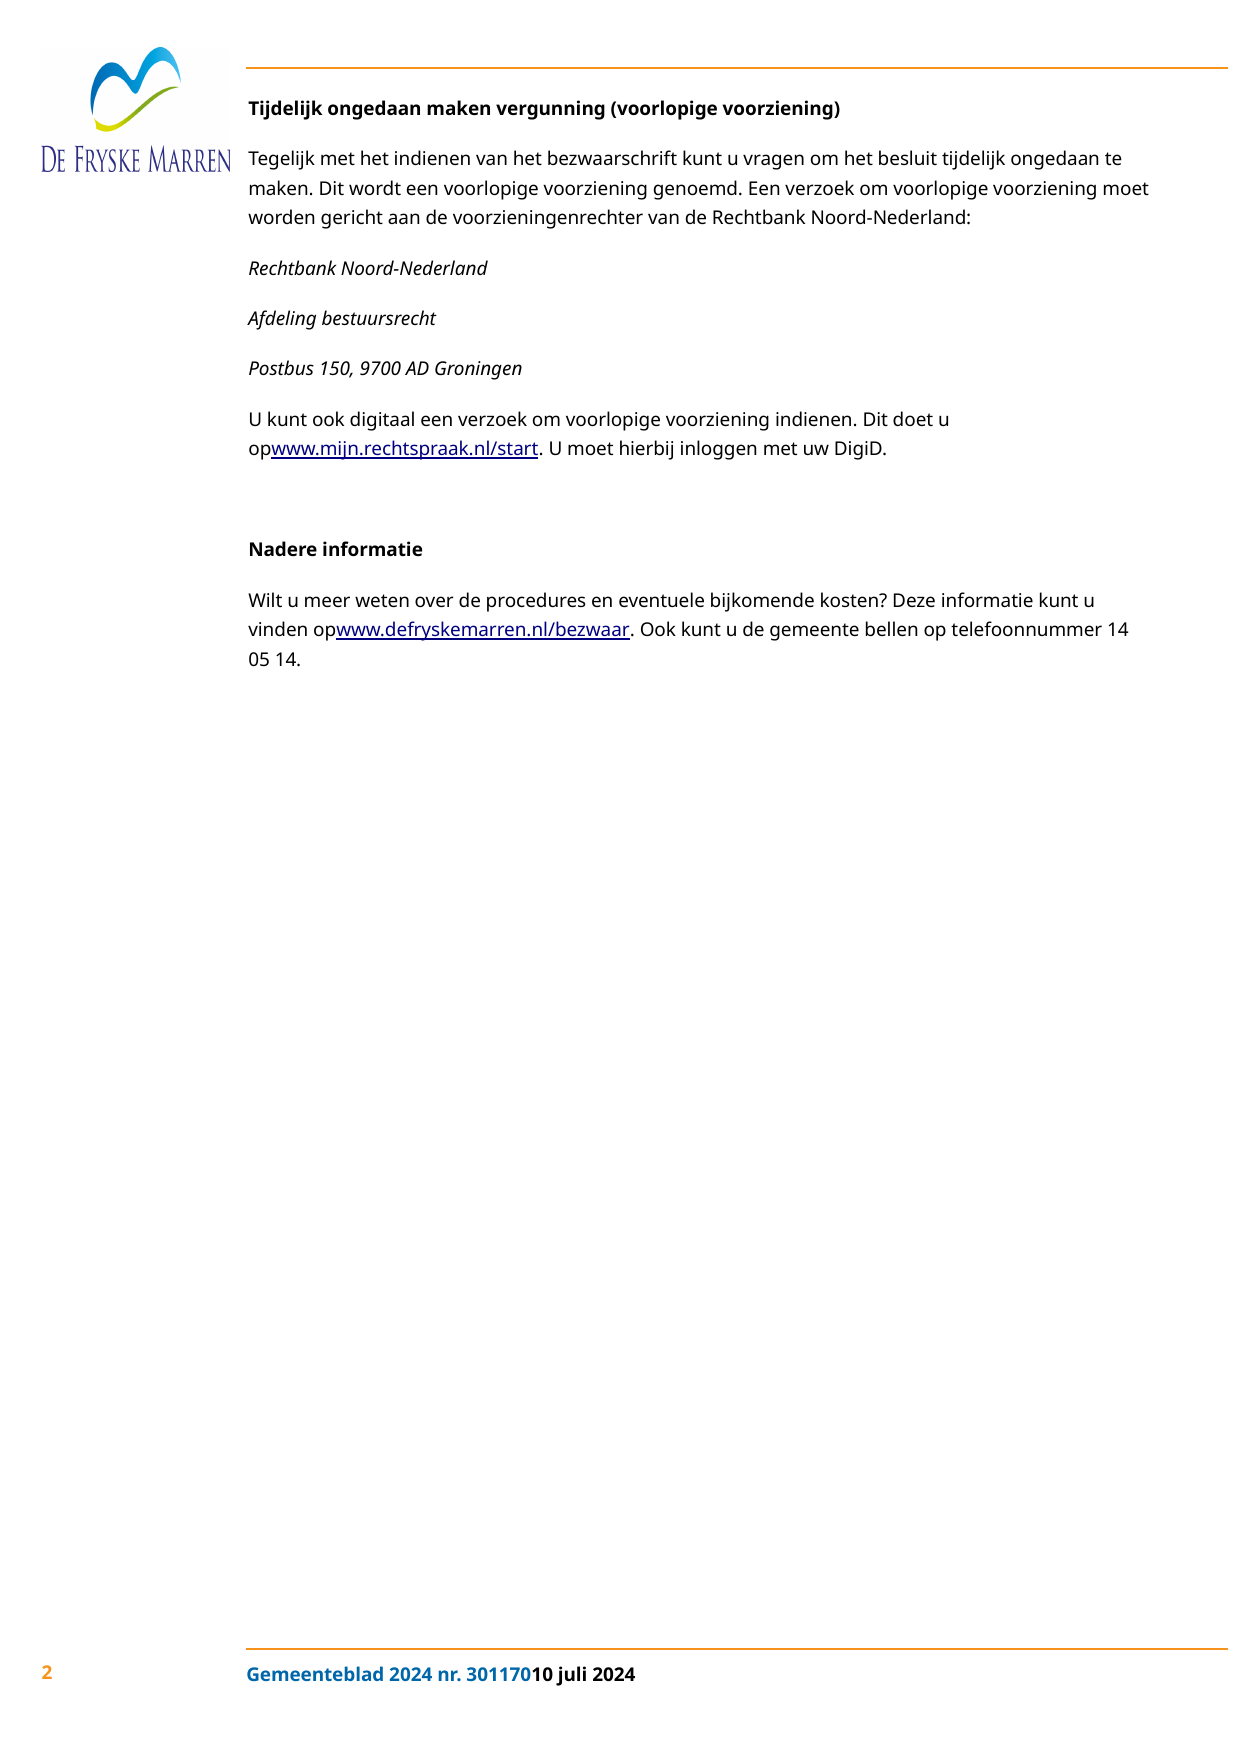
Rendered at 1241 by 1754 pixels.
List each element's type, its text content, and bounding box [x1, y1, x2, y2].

text Afdeling bestuursrecht [248, 305, 1152, 331]
text Rechtbank Noord-Nederland [248, 255, 1152, 281]
text Nadere informatie [248, 536, 1152, 562]
text Wilt u meer weten over de procedures en eventuele bijkomende kosten? Deze informatie kunt u vinden opwww.defryskemarren.nl/bezwaar. Ook kunt u de gemeente bellen op telefoonnummer 14 05 14. [248, 587, 1152, 672]
text U kunt ook digitaal een verzoek om voorlopige voorziening indienen. Dit doet u opwww.mijn.rechtspraak.nl/start. U moet hierbij inloggen met uw DigiD. [248, 406, 1152, 461]
text Tijdelijk ongedaan maken vergunning (voorlopige voorziening) [248, 95, 1152, 121]
text Tegelijk met het indienen van het bezwaarschrift kunt u vragen om het besluit tijdelijk ongedaan te maken. Dit wordt een voorlopige voorziening genoemd. Een verzoek om voorlopige voorziening moet worden gericht aan de voorzieningenrechter van de Rechtbank Noord-Nederland: [248, 145, 1152, 230]
text Postbus 150, 9700 AD Groningen [248, 356, 1152, 381]
picture [41, 47, 231, 172]
